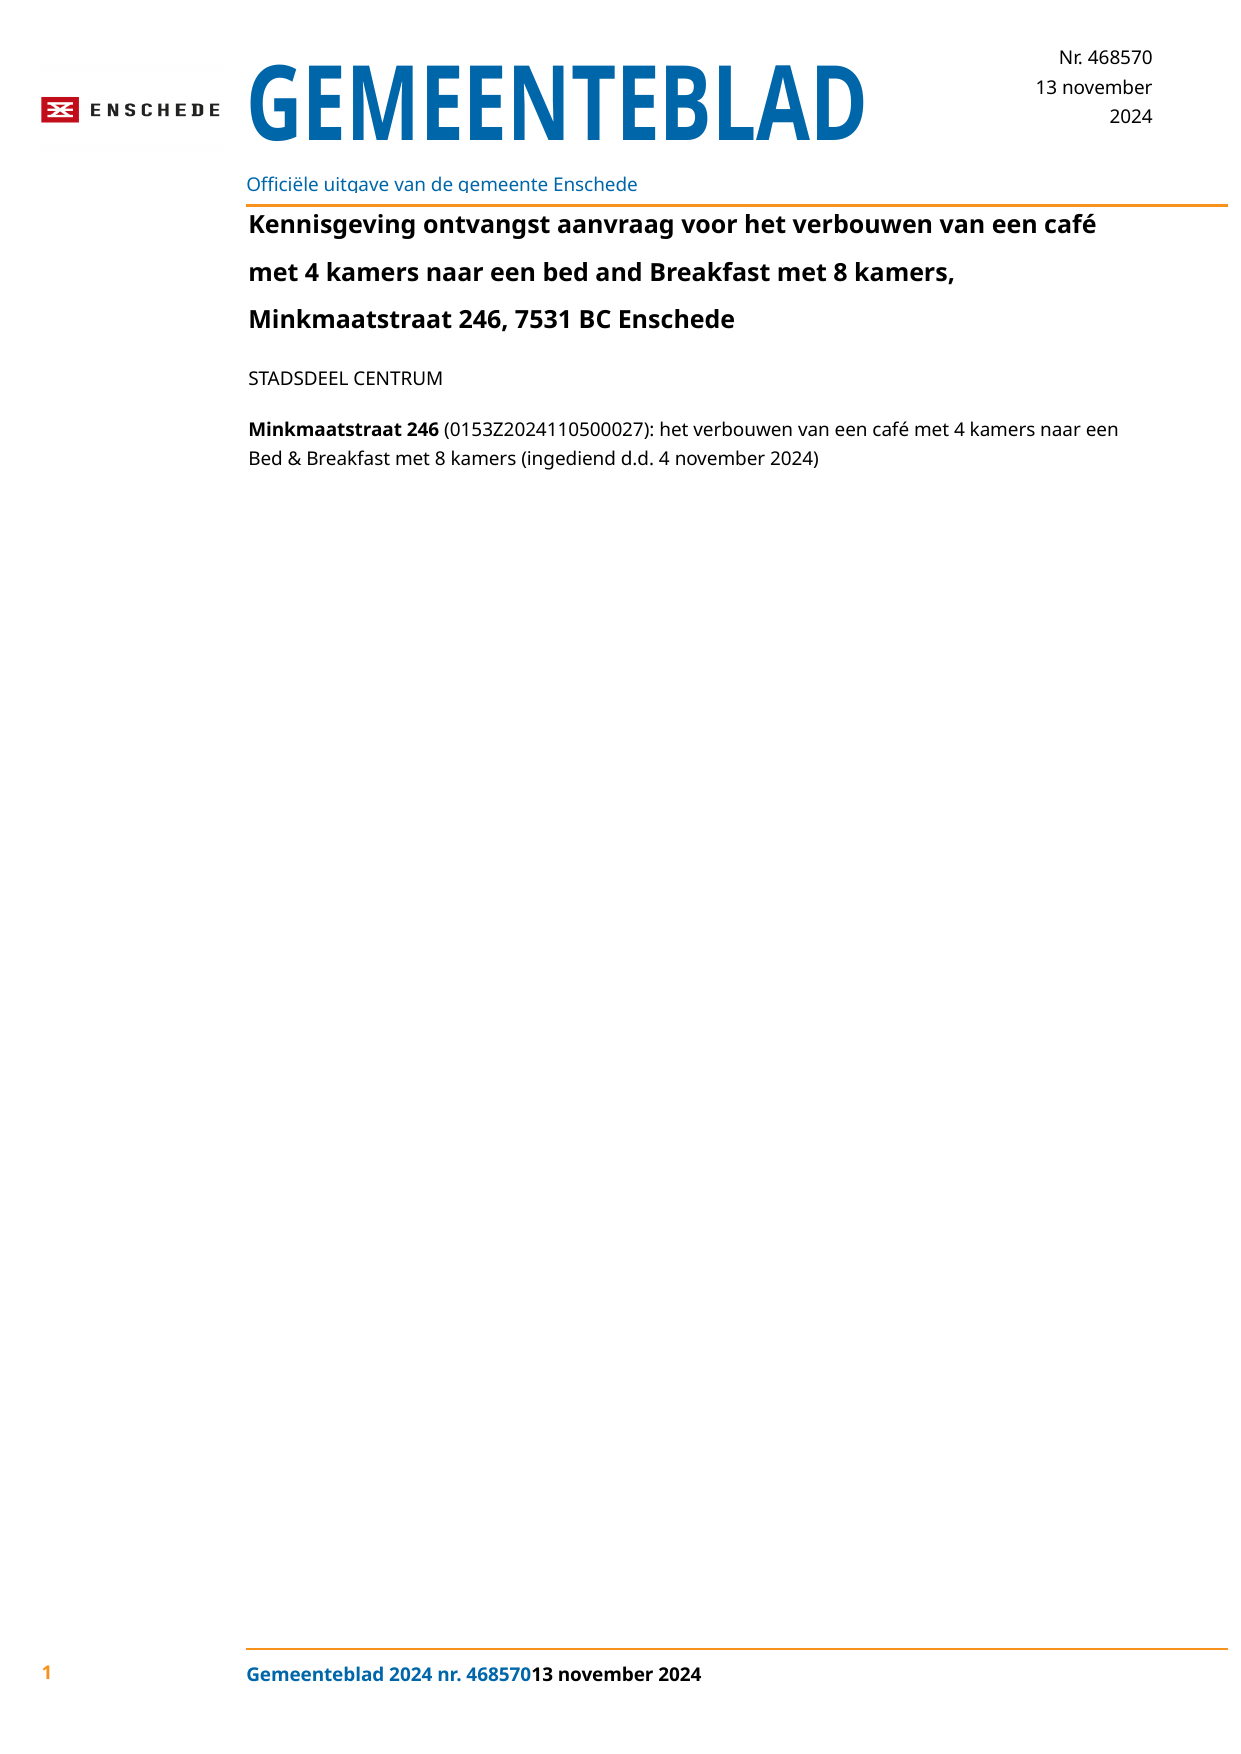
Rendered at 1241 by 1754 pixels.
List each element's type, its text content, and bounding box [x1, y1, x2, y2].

picture [41, 47, 231, 172]
text Kennisgeving ontvangst aanvraag voor het verbouwen van een café met 4 kamers naar een bed and Breakfast met 8 kamers, Minkmaatstraat 246, 7531 BC Enschede [248, 207, 1152, 336]
text STADSDEEL CENTRUM [248, 366, 1152, 391]
text Minkmaatstraat 246 (0153Z2024110500027): het verbouwen van een café met 4 kamers naar een Bed & Breakfast met 8 kamers (ingediend d.d. 4 november 2024) [248, 416, 1152, 471]
